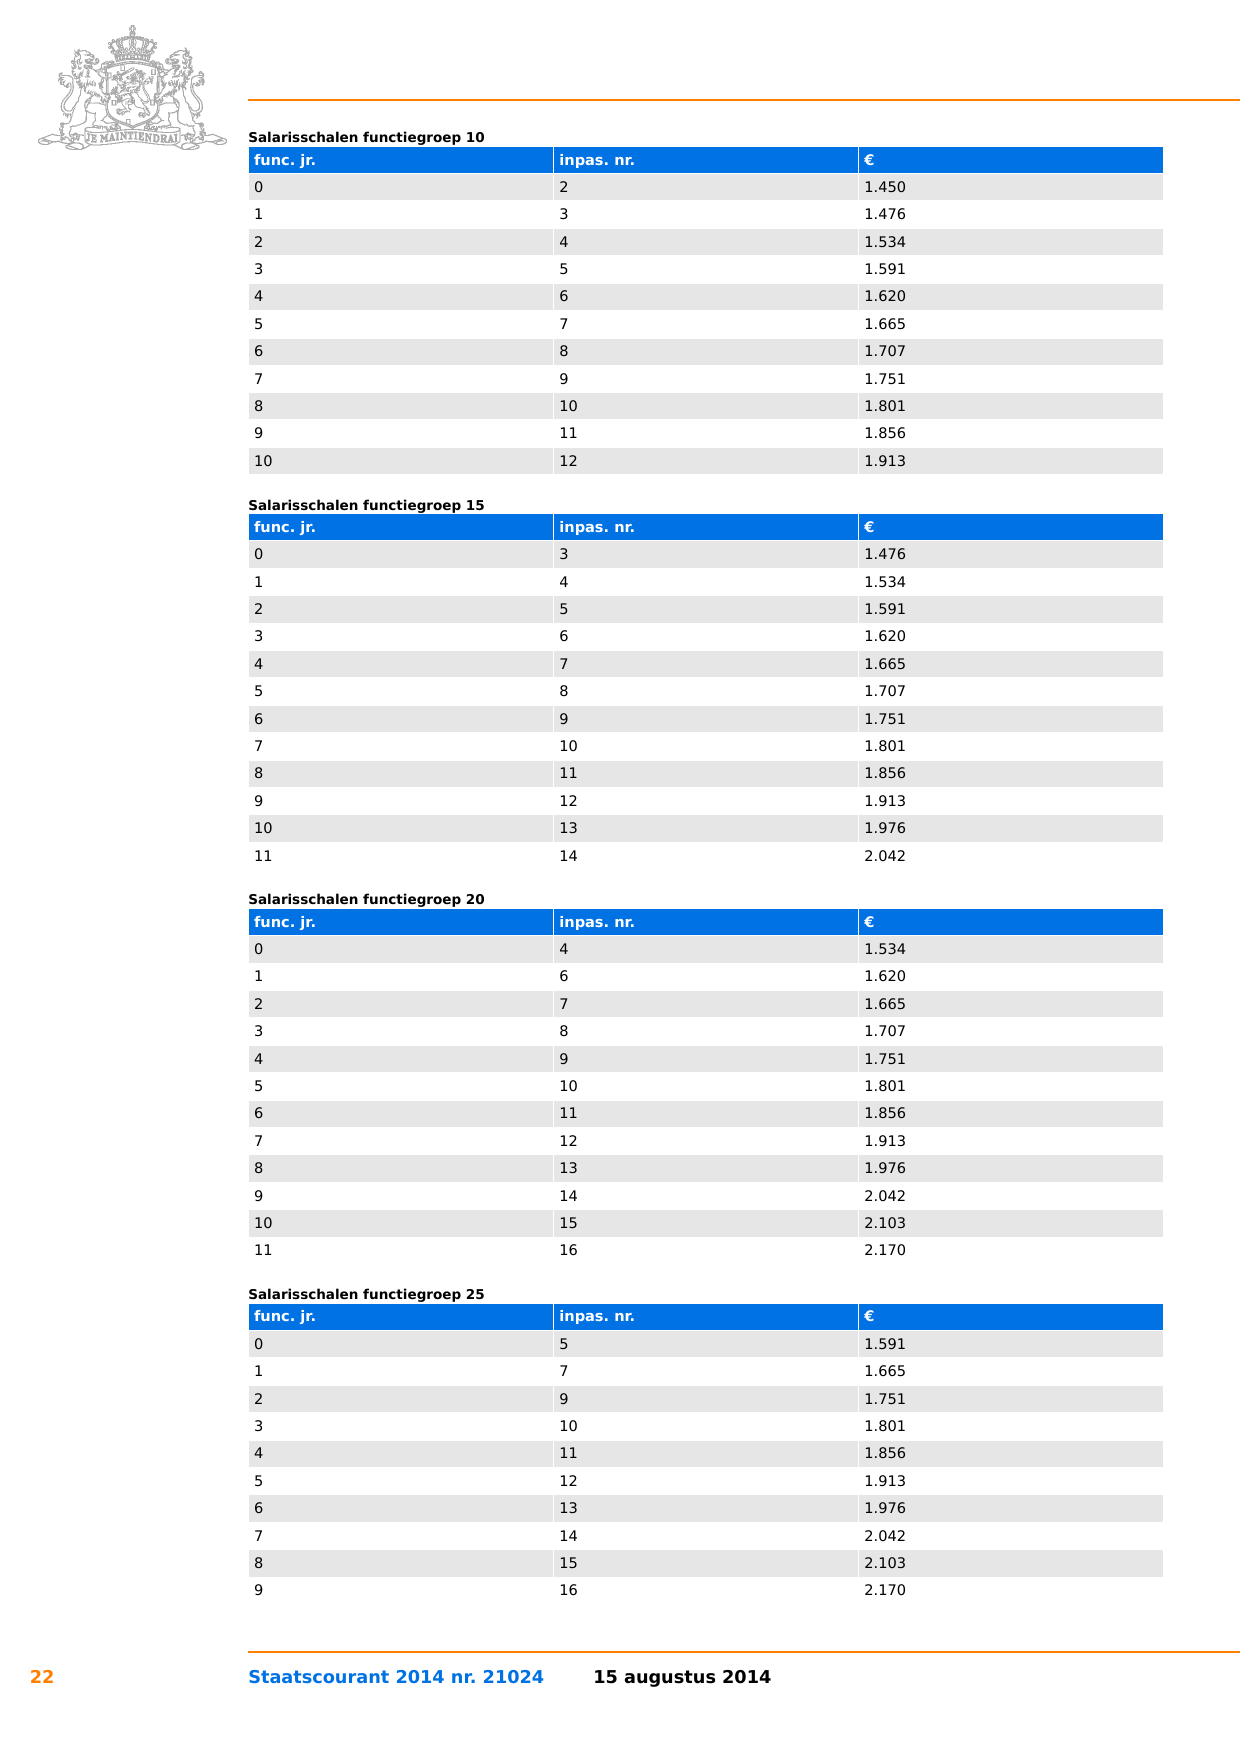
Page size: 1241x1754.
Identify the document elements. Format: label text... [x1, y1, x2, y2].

table_cell 2 [249, 229, 553, 255]
table_cell 1.913 [859, 788, 1163, 814]
table_cell 8 [249, 393, 553, 419]
table_cell 5 [249, 311, 553, 337]
table_cell 10 [554, 733, 858, 759]
table_cell 1.450 [859, 174, 1163, 200]
table_cell 3 [249, 1019, 553, 1045]
table_cell 9 [249, 788, 553, 814]
table_cell 1.976 [859, 1495, 1163, 1522]
table_cell 12 [554, 448, 858, 474]
table_cell 10 [249, 1210, 553, 1237]
table_cell 7 [554, 991, 858, 1017]
table_cell 11 [554, 421, 858, 447]
table_cell 6 [249, 706, 553, 732]
table_cell 9 [554, 366, 858, 392]
table_cell 1.591 [859, 1331, 1163, 1357]
table_cell 3 [249, 624, 553, 650]
table_cell 1.476 [859, 541, 1163, 568]
table_cell 11 [554, 761, 858, 787]
table_cell 9 [249, 421, 553, 447]
table_cell 1.665 [859, 311, 1163, 337]
table_cell 1.534 [859, 229, 1163, 255]
table_cell 8 [249, 1550, 553, 1577]
table_cell 0 [249, 174, 553, 200]
table_cell 1.591 [859, 256, 1163, 283]
table_cell 4 [554, 229, 858, 255]
table_cell 11 [249, 1238, 553, 1264]
table_cell € [859, 909, 1163, 935]
table_cell 5 [554, 256, 858, 283]
table_header Salarisschalen functiegroep 10 [248, 130, 1163, 146]
table_cell 2.170 [859, 1238, 1163, 1264]
table_cell 2.103 [859, 1210, 1163, 1237]
table_cell 16 [554, 1238, 858, 1264]
table_cell 1.665 [859, 651, 1163, 677]
table_cell 13 [554, 1495, 858, 1522]
table_cell 1.591 [859, 596, 1163, 623]
table_cell 8 [554, 1019, 858, 1045]
table_cell 16 [554, 1578, 858, 1604]
table_cell 12 [554, 788, 858, 814]
table_cell 6 [554, 284, 858, 310]
table_cell 1 [249, 1359, 553, 1385]
table_cell 1.534 [859, 936, 1163, 963]
table_header Salarisschalen functiegroep 20 [248, 892, 1163, 908]
table_cell 9 [554, 1046, 858, 1072]
table_cell € [859, 1304, 1163, 1330]
table_cell 2 [249, 991, 553, 1017]
table_cell 1.856 [859, 1441, 1163, 1467]
table_cell func. jr. [249, 909, 553, 935]
table_cell 1.707 [859, 339, 1163, 365]
table_cell 1 [249, 569, 553, 595]
table_cell 7 [554, 651, 858, 677]
table_cell inpas. nr. [554, 514, 858, 540]
table_cell 2.103 [859, 1550, 1163, 1577]
table_cell 1 [249, 201, 553, 228]
table_cell 13 [554, 815, 858, 842]
table_cell 1.976 [859, 815, 1163, 842]
table_cell € [859, 147, 1163, 173]
table_cell 1.707 [859, 1019, 1163, 1045]
table_cell 9 [554, 706, 858, 732]
table_cell 10 [249, 815, 553, 842]
table_cell 7 [249, 366, 553, 392]
table_cell 5 [554, 596, 858, 623]
table_cell 11 [554, 1101, 858, 1127]
table_cell 7 [554, 1359, 858, 1385]
table_cell 1.751 [859, 1386, 1163, 1412]
table_cell 1.620 [859, 964, 1163, 990]
table_cell 12 [554, 1128, 858, 1154]
table_cell 9 [249, 1578, 553, 1604]
table_cell 2.170 [859, 1578, 1163, 1604]
table_cell 1.751 [859, 366, 1163, 392]
table_cell 0 [249, 936, 553, 963]
table_cell 14 [554, 1523, 858, 1549]
table_cell 1.856 [859, 761, 1163, 787]
table_cell 1.801 [859, 733, 1163, 759]
table_cell 5 [249, 679, 553, 705]
table_header Salarisschalen functiegroep 15 [248, 497, 1163, 513]
table_cell 6 [554, 964, 858, 990]
table_cell 1.801 [859, 393, 1163, 419]
table_cell 1 [249, 964, 553, 990]
table_cell 3 [554, 201, 858, 228]
table_cell 1.801 [859, 1073, 1163, 1099]
table_cell 11 [249, 843, 553, 869]
table_cell 7 [554, 311, 858, 337]
table_cell 0 [249, 541, 553, 568]
table_cell 1.707 [859, 679, 1163, 705]
table_cell 5 [249, 1468, 553, 1494]
table_cell 1.913 [859, 1468, 1163, 1494]
table_cell 10 [249, 448, 553, 474]
table_cell 3 [554, 541, 858, 568]
table_cell 6 [249, 1101, 553, 1127]
table_cell 1.913 [859, 448, 1163, 474]
table_cell 15 [554, 1550, 858, 1577]
table_cell 13 [554, 1155, 858, 1182]
table_cell 1.665 [859, 1359, 1163, 1385]
table_cell 9 [249, 1183, 553, 1209]
table_cell 5 [554, 1331, 858, 1357]
table_cell 1.665 [859, 991, 1163, 1017]
table_cell 2 [554, 174, 858, 200]
table_cell func. jr. [249, 514, 553, 540]
table_cell 2.042 [859, 1523, 1163, 1549]
table_cell 1.476 [859, 201, 1163, 228]
table_cell inpas. nr. [554, 909, 858, 935]
table_cell 15 [554, 1210, 858, 1237]
table_header Salarisschalen functiegroep 25 [248, 1287, 1163, 1303]
table_cell 8 [554, 679, 858, 705]
table_cell 10 [554, 393, 858, 419]
table_cell 1.620 [859, 284, 1163, 310]
table_cell 3 [249, 1413, 553, 1439]
table_cell 6 [249, 1495, 553, 1522]
table_cell 10 [554, 1073, 858, 1099]
table_cell 2.042 [859, 843, 1163, 869]
table_cell 7 [249, 1128, 553, 1154]
table_cell 1.976 [859, 1155, 1163, 1182]
table_cell 8 [554, 339, 858, 365]
table_cell 10 [554, 1413, 858, 1439]
table_cell 6 [249, 339, 553, 365]
table_cell inpas. nr. [554, 147, 858, 173]
table_cell 14 [554, 843, 858, 869]
table_cell 4 [554, 936, 858, 963]
table_cell 2 [249, 1386, 553, 1412]
table_cell € [859, 514, 1163, 540]
table_cell 4 [554, 569, 858, 595]
table_cell 2 [249, 596, 553, 623]
table_cell 4 [249, 1046, 553, 1072]
table_cell 5 [249, 1073, 553, 1099]
table_cell 1.913 [859, 1128, 1163, 1154]
table_cell 12 [554, 1468, 858, 1494]
table_cell func. jr. [249, 1304, 553, 1330]
table_cell 1.801 [859, 1413, 1163, 1439]
table_cell 4 [249, 651, 553, 677]
table_cell 4 [249, 1441, 553, 1467]
table_cell 14 [554, 1183, 858, 1209]
picture [38, 25, 227, 150]
table_cell 1.534 [859, 569, 1163, 595]
table_cell 1.856 [859, 1101, 1163, 1127]
table_cell 9 [554, 1386, 858, 1412]
table_cell 2.042 [859, 1183, 1163, 1209]
table_cell 3 [249, 256, 553, 283]
table_cell 0 [249, 1331, 553, 1357]
table_cell 1.856 [859, 421, 1163, 447]
table_cell 1.751 [859, 706, 1163, 732]
table_cell 1.620 [859, 624, 1163, 650]
table_cell 1.751 [859, 1046, 1163, 1072]
table_cell 4 [249, 284, 553, 310]
table_cell 8 [249, 761, 553, 787]
table_cell 6 [554, 624, 858, 650]
table_cell 7 [249, 733, 553, 759]
table_cell 11 [554, 1441, 858, 1467]
table_cell 8 [249, 1155, 553, 1182]
table_cell inpas. nr. [554, 1304, 858, 1330]
table_cell func. jr. [249, 147, 553, 173]
table_cell 7 [249, 1523, 553, 1549]
